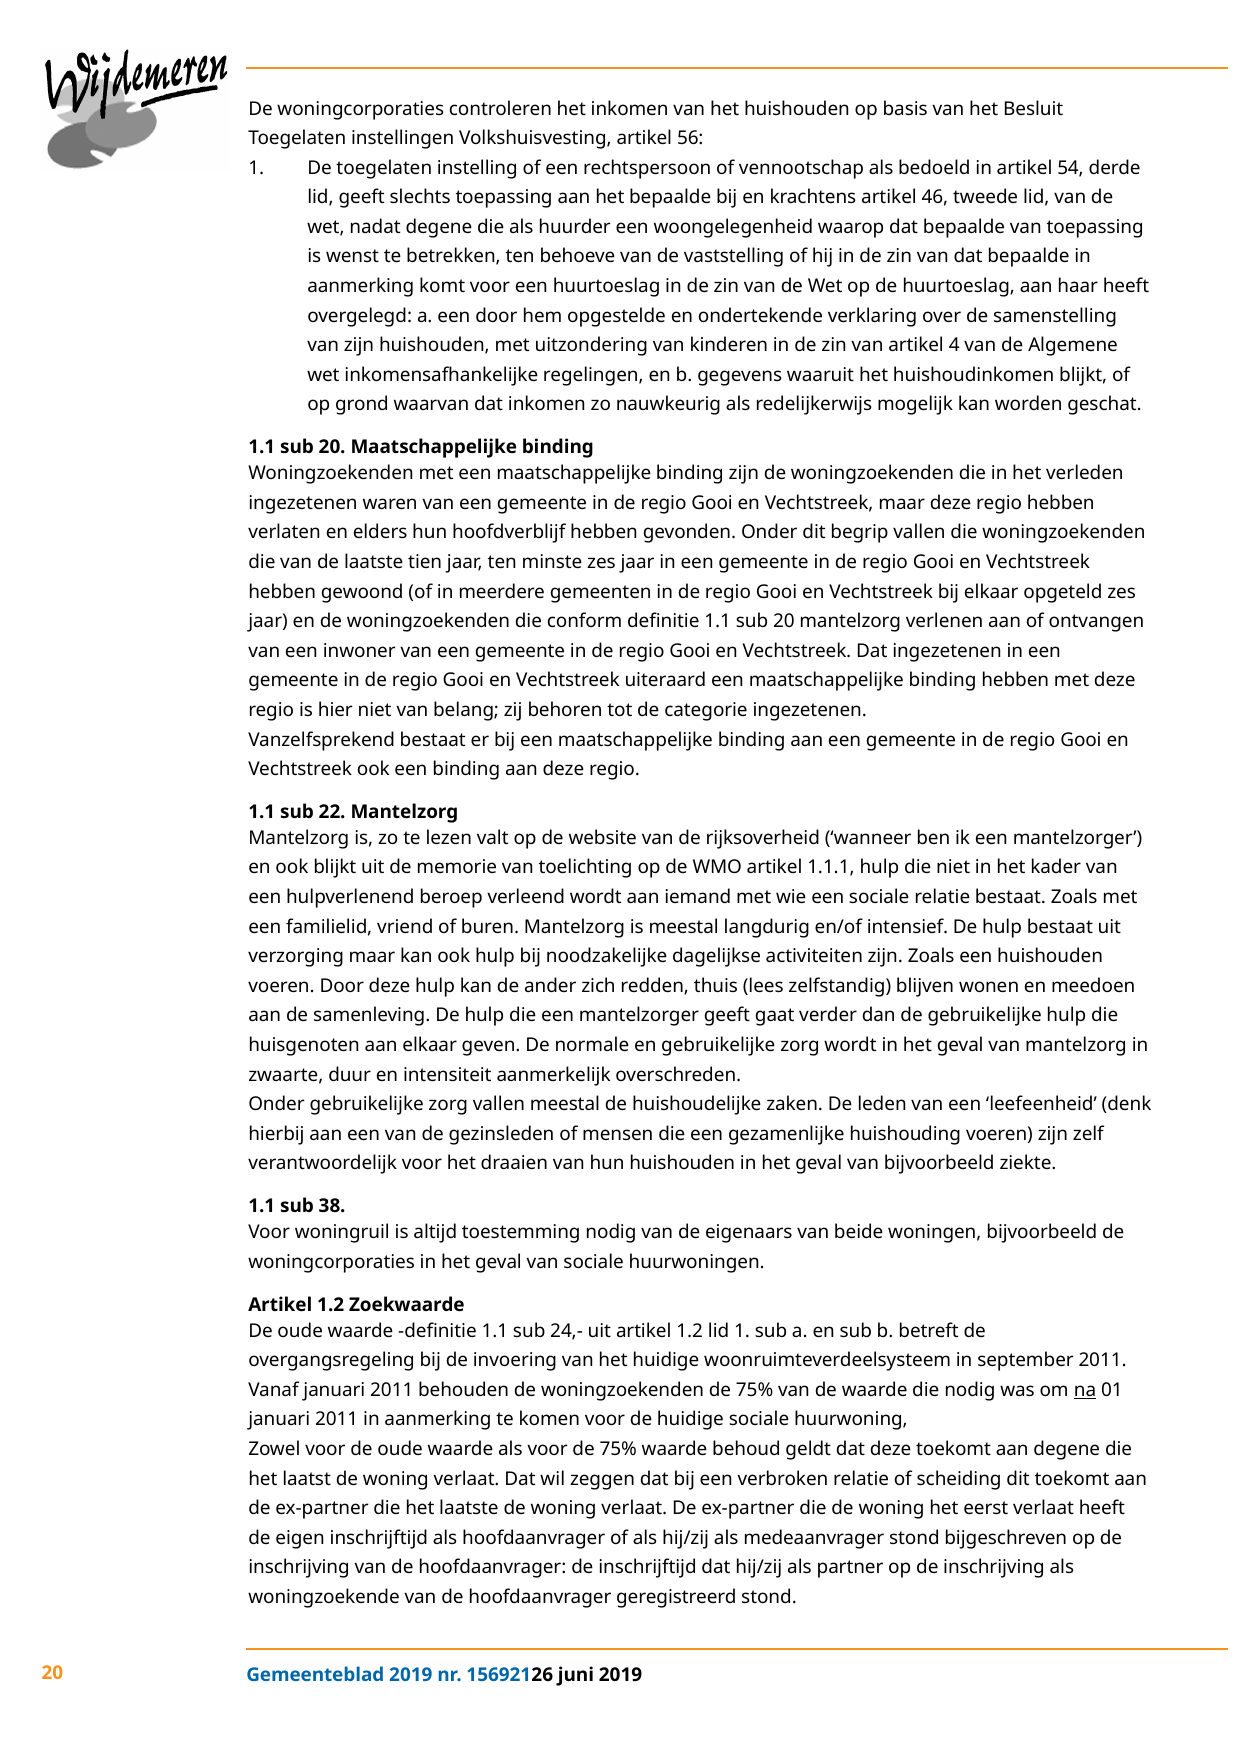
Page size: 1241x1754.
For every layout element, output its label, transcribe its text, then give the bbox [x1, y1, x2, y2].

list De toegelaten instelling of een rechtspersoon of vennootschap als bedoeld in artikel 54, derde lid, geeft slechts toepassing aan het bepaalde bij en krachtens artikel 46, tweede lid, van de wet, nadat degene die als huurder een woongelegenheid waarop dat bepaalde van toepassing is wenst te betrekken, ten behoeve van de vaststelling of hij in de zin van dat bepaalde in aanmerking komt voor een huurtoeslag in de zin van de Wet op de huurtoeslag, aan haar heeft overgelegd: a. een door hem opgestelde en ondertekende verklaring over de samenstelling van zijn huishouden, met uitzondering van kinderen in de zin van artikel 4 van de Algemene wet inkomensafhankelijke regelingen, en b. gegevens waaruit het huishoudinkomen blijkt, of op grond waarvan dat inkomen zo nauwkeurig als redelijkerwijs mogelijk kan worden geschat. [248, 154, 1152, 416]
text 1.1 sub 20. Maatschappelijke binding [248, 434, 1152, 459]
text Artikel 1.2 Zoekwaarde [248, 1291, 1152, 1317]
picture [41, 47, 231, 172]
text De oude waarde -definitie 1.1 sub 24,- uit artikel 1.2 lid 1. sub a. en sub b. betreft de overgangsregeling bij de invoering van het huidige woonruimteverdeelsysteem in september 2011. Vanaf januari 2011 behouden de woningzoekenden de 75% van de waarde die nodig was om na 01 januari 2011 in aanmerking te komen voor de huidige sociale huurwoning, [248, 1317, 1152, 1431]
text 1.1 sub 38. [248, 1193, 1152, 1218]
text Onder gebruikelijke zorg vallen meestal de huishoudelijke zaken. De leden van een ‘leefeenheid’ (denk hierbij aan een van de gezinsleden of mensen die een gezamenlijke huishouding voeren) zijn zelf verantwoordelijk voor het draaien van hun huishouden in het geval van bijvoorbeeld ziekte. [248, 1090, 1152, 1175]
text Zowel voor de oude waarde als voor de 75% waarde behoud geldt dat deze toekomt aan degene die het laatst de woning verlaat. Dat wil zeggen dat bij een verbroken relatie of scheiding dit toekomt aan de ex-partner die het laatste de woning verlaat. De ex-partner die de woning het eerst verlaat heeft de eigen inschrijftijd als hoofdaanvrager of als hij/zij als medeaanvrager stond bijgeschreven op de inschrijving van de hoofdaanvrager: de inschrijftijd dat hij/zij als partner op de inschrijving als woningzoekende van de hoofdaanvrager geregistreerd stond. [248, 1435, 1152, 1609]
text Woningzoekenden met een maatschappelijke binding zijn de woningzoekenden die in het verleden ingezetenen waren van een gemeente in de regio Gooi en Vechtstreek, maar deze regio hebben verlaten en elders hun hoofdverblijf hebben gevonden. Onder dit begrip vallen die woningzoekenden die van de laatste tien jaar, ten minste zes jaar in een gemeente in de regio Gooi en Vechtstreek hebben gewoond (of in meerdere gemeenten in de regio Gooi en Vechtstreek bij elkaar opgeteld zes jaar) en de woningzoekenden die conform definitie 1.1 sub 20 mantelzorg verlenen aan of ontvangen van een inwoner van een gemeente in de regio Gooi en Vechtstreek. Dat ingezetenen in een gemeente in de regio Gooi en Vechtstreek uiteraard een maatschappelijke binding hebben met deze regio is hier niet van belang; zij behoren tot de categorie ingezetenen. [248, 459, 1152, 722]
text 1.1 sub 22. Mantelzorg [248, 798, 1152, 824]
text Mantelzorg is, zo te lezen valt op de website van de rijksoverheid (‘wanneer ben ik een mantelzorger’) en ook blijkt uit de memorie van toelichting op de WMO artikel 1.1.1, hulp die niet in het kader van een hulpverlenend beroep verleend wordt aan iemand met wie een sociale relatie bestaat. Zoals met een familielid, vriend of buren. Mantelzorg is meestal langdurig en/of intensief. De hulp bestaat uit verzorging maar kan ook hulp bij noodzakelijke dagelijkse activiteiten zijn. Zoals een huishouden voeren. Door deze hulp kan de ander zich redden, thuis (lees zelfstandig) blijven wonen en meedoen aan de samenleving. De hulp die een mantelzorger geeft gaat verder dan de gebruikelijke hulp die huisgenoten aan elkaar geven. De normale en gebruikelijke zorg wordt in het geval van mantelzorg in zwaarte, duur en intensiteit aanmerkelijk overschreden. [248, 824, 1152, 1087]
text De woningcorporaties controleren het inkomen van het huishouden op basis van het Besluit Toegelaten instellingen Volkshuisvesting, artikel 56: [248, 95, 1152, 150]
text Voor woningruil is altijd toestemming nodig van de eigenaars van beide woningen, bijvoorbeeld de woningcorporaties in het geval van sociale huurwoningen. [248, 1218, 1152, 1274]
text Vanzelfsprekend bestaat er bij een maatschappelijke binding aan een gemeente in de regio Gooi en Vechtstreek ook een binding aan deze regio. [248, 726, 1152, 781]
